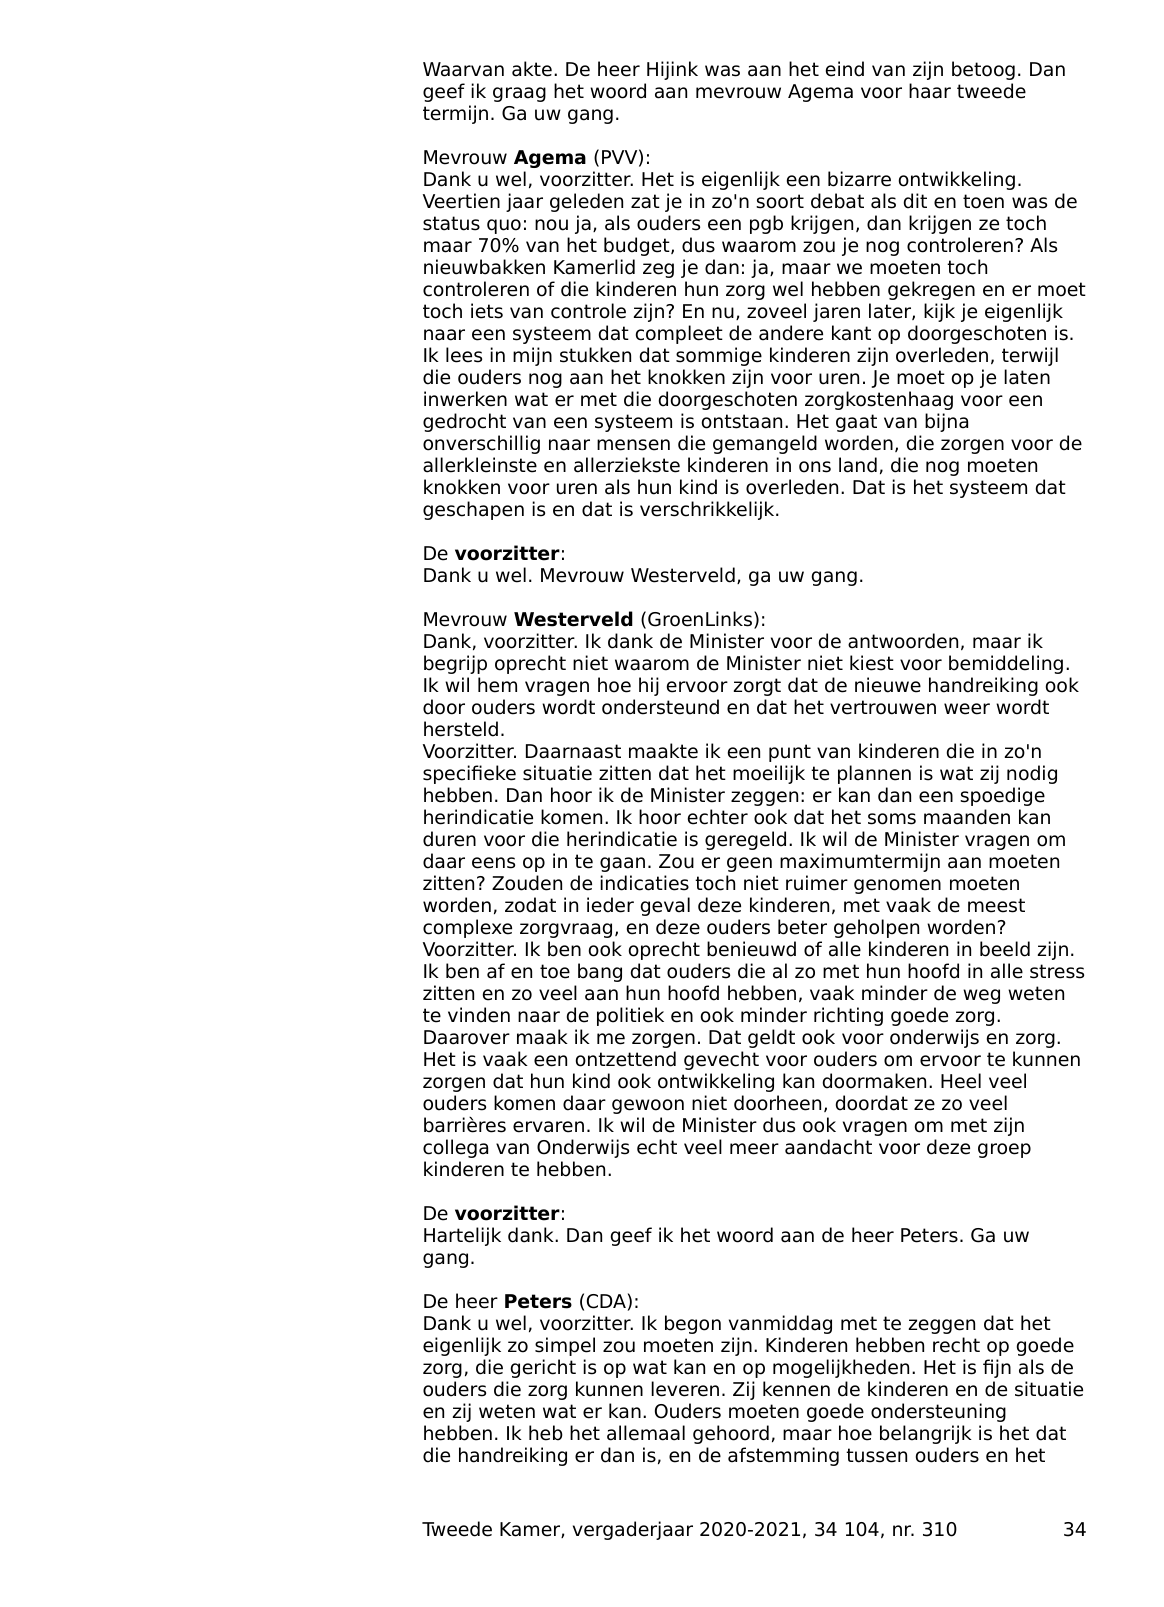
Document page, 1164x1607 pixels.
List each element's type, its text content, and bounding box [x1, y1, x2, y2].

text Mevrouw Westerveld (GroenLinks): [422, 609, 1087, 631]
text De voorzitter: [422, 543, 1087, 565]
text Mevrouw Agema (PVV): [422, 147, 1087, 169]
text Waarvan akte. De heer Hijink was aan het eind van zijn betoog. Dan geef ik graag het woord aan mevrouw Agema voor haar tweede termijn. Ga uw gang. [422, 59, 1087, 125]
text Voorzitter. Daarnaast maakte ik een punt van kinderen die in zo'n specifieke situatie zitten dat het moeilijk te plannen is wat zij nodig hebben. Dan hoor ik de Minister zeggen: er kan dan een spoedige herindicatie komen. Ik hoor echter ook dat het soms maanden kan duren voor die herindicatie is geregeld. Ik wil de Minister vragen om daar eens op in te gaan. Zou er geen maximumtermijn aan moeten zitten? Zouden de indicaties toch niet ruimer genomen moeten worden, zodat in ieder geval deze kinderen, met vaak de meest complexe zorgvraag, en deze ouders beter geholpen worden? [422, 741, 1087, 939]
text Hartelijk dank. Dan geef ik het woord aan de heer Peters. Ga uw gang. [422, 1225, 1087, 1269]
text Voorzitter. Ik ben ook oprecht benieuwd of alle kinderen in beeld zijn. Ik ben af en toe bang dat ouders die al zo met hun hoofd in alle stress zitten en zo veel aan hun hoofd hebben, vaak minder de weg weten te vinden naar de politiek en ook minder richting goede zorg. Daarover maak ik me zorgen. Dat geldt ook voor onderwijs en zorg. Het is vaak een ontzettend gevecht voor ouders om ervoor te kunnen zorgen dat hun kind ook ontwikkeling kan doormaken. Heel veel ouders komen daar gewoon niet doorheen, doordat ze zo veel barrières ervaren. Ik wil de Minister dus ook vragen om met zijn collega van Onderwijs echt veel meer aandacht voor deze groep kinderen te hebben. [422, 939, 1087, 1181]
text Dank, voorzitter. Ik dank de Minister voor de antwoorden, maar ik begrijp oprecht niet waarom de Minister niet kiest voor bemiddeling. Ik wil hem vragen hoe hij ervoor zorgt dat de nieuwe handreiking ook door ouders wordt ondersteund en dat het vertrouwen weer wordt hersteld. [422, 631, 1087, 741]
text De heer Peters (CDA): [422, 1291, 1087, 1313]
text De voorzitter: [422, 1203, 1087, 1225]
text Dank u wel, voorzitter. Ik begon vanmiddag met te zeggen dat het eigenlijk zo simpel zou moeten zijn. Kinderen hebben recht op goede zorg, die gericht is op wat kan en op mogelijkheden. Het is fijn als de ouders die zorg kunnen leveren. Zij kennen de kinderen en de situatie en zij weten wat er kan. Ouders moeten goede ondersteuning hebben. Ik heb het allemaal gehoord, maar hoe belangrijk is het dat die handreiking er dan is, en de afstemming tussen ouders en het [422, 1313, 1087, 1467]
text Dank u wel. Mevrouw Westerveld, ga uw gang. [422, 565, 1087, 587]
text Dank u wel, voorzitter. Het is eigenlijk een bizarre ontwikkeling. Veertien jaar geleden zat je in zo'n soort debat als dit en toen was de status quo: nou ja, als ouders een pgb krijgen, dan krijgen ze toch maar 70% van het budget, dus waarom zou je nog controleren? Als nieuwbakken Kamerlid zeg je dan: ja, maar we moeten toch controleren of die kinderen hun zorg wel hebben gekregen en er moet toch iets van controle zijn? En nu, zoveel jaren later, kijk je eigenlijk naar een systeem dat compleet de andere kant op doorgeschoten is. Ik lees in mijn stukken dat sommige kinderen zijn overleden, terwijl die ouders nog aan het knokken zijn voor uren. Je moet op je laten inwerken wat er met die doorgeschoten zorgkostenhaag voor een gedrocht van een systeem is ontstaan. Het gaat van bijna onverschillig naar mensen die gemangeld worden, die zorgen voor de allerkleinste en allerziekste kinderen in ons land, die nog moeten knokken voor uren als hun kind is overleden. Dat is het systeem dat geschapen is en dat is verschrikkelijk. [422, 169, 1087, 521]
